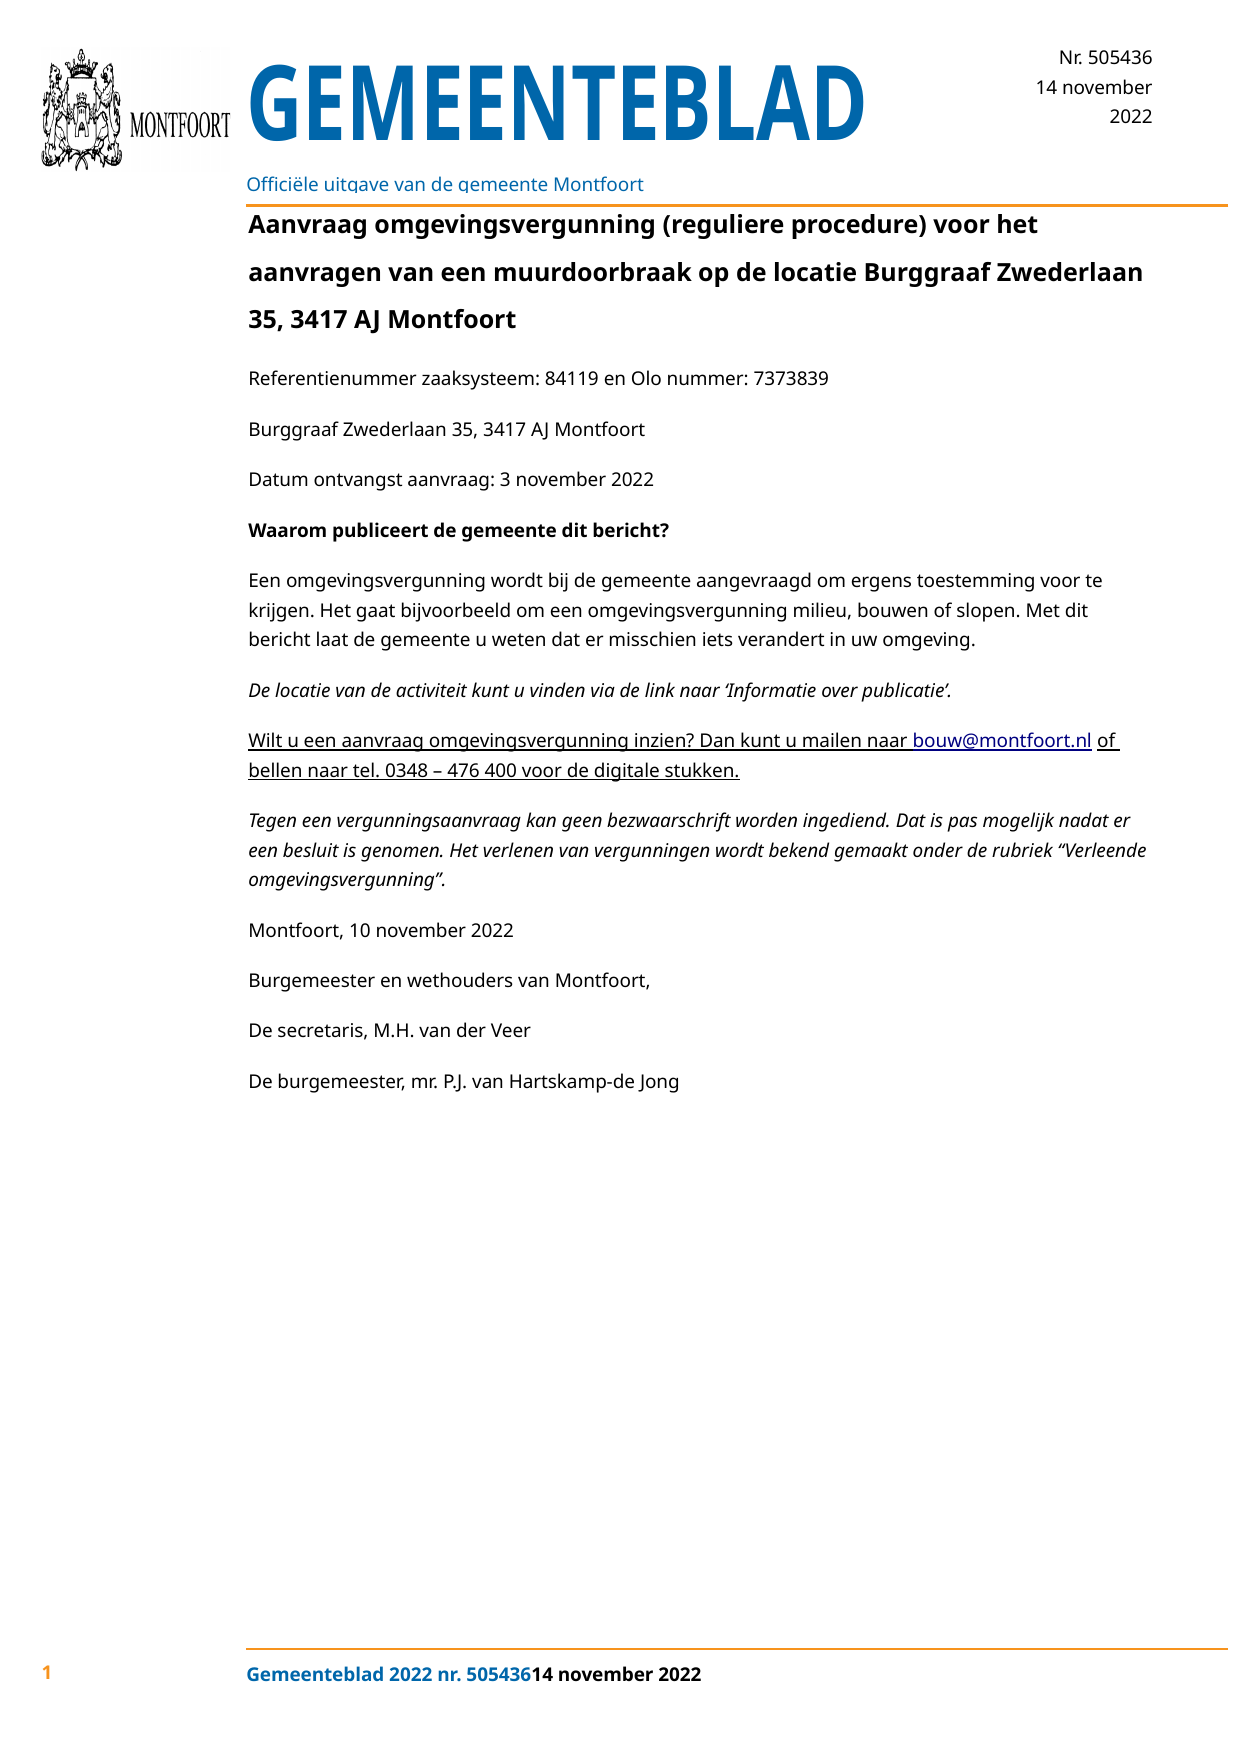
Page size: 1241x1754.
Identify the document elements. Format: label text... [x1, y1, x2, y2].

text Burgemeester en wethouders van Montfoort, [248, 967, 1152, 993]
text De secretaris, M.H. van der Veer [248, 1018, 1152, 1043]
text Datum ontvangst aanvraag: 3 november 2022 [248, 466, 1152, 492]
text De locatie van de activiteit kunt u vinden via de link naar ‘Informatie over publicatie’. [248, 677, 1152, 702]
text Wilt u een aanvraag omgevingsvergunning inzien? Dan kunt u mailen naar bouw@montfoort.nl of bellen naar tel. 0348 – 476 400 voor de digitale stukken. [248, 727, 1152, 782]
picture [41, 47, 231, 172]
text Burggraaf Zwederlaan 35, 3417 AJ Montfoort [248, 416, 1152, 442]
text Montfoort, 10 november 2022 [248, 917, 1152, 942]
text Referentienummer zaaksysteem: 84119 en Olo nummer: 7373839 [248, 366, 1152, 391]
text Aanvraag omgevingsvergunning (reguliere procedure) voor het aanvragen van een muurdoorbraak op de locatie Burggraaf Zwederlaan 35, 3417 AJ Montfoort [248, 207, 1152, 336]
text De burgemeester, mr. P.J. van Hartskamp-de Jong [248, 1068, 1152, 1094]
text Tegen een vergunningsaanvraag kan geen bezwaarschrift worden ingediend. Dat is pas mogelijk nadat er een besluit is genomen. Het verlenen van vergunningen wordt bekend gemaakt onder de rubriek “Verleende omgevingsvergunning”. [248, 807, 1152, 892]
text Een omgevingsvergunning wordt bij de gemeente aangevraagd om ergens toestemming voor te krijgen. Het gaat bijvoorbeeld om een omgevingsvergunning milieu, bouwen of slopen. Met dit bericht laat de gemeente u weten dat er misschien iets verandert in uw omgeving. [248, 567, 1152, 652]
text Waarom publiceert de gemeente dit bericht? [248, 517, 1152, 542]
